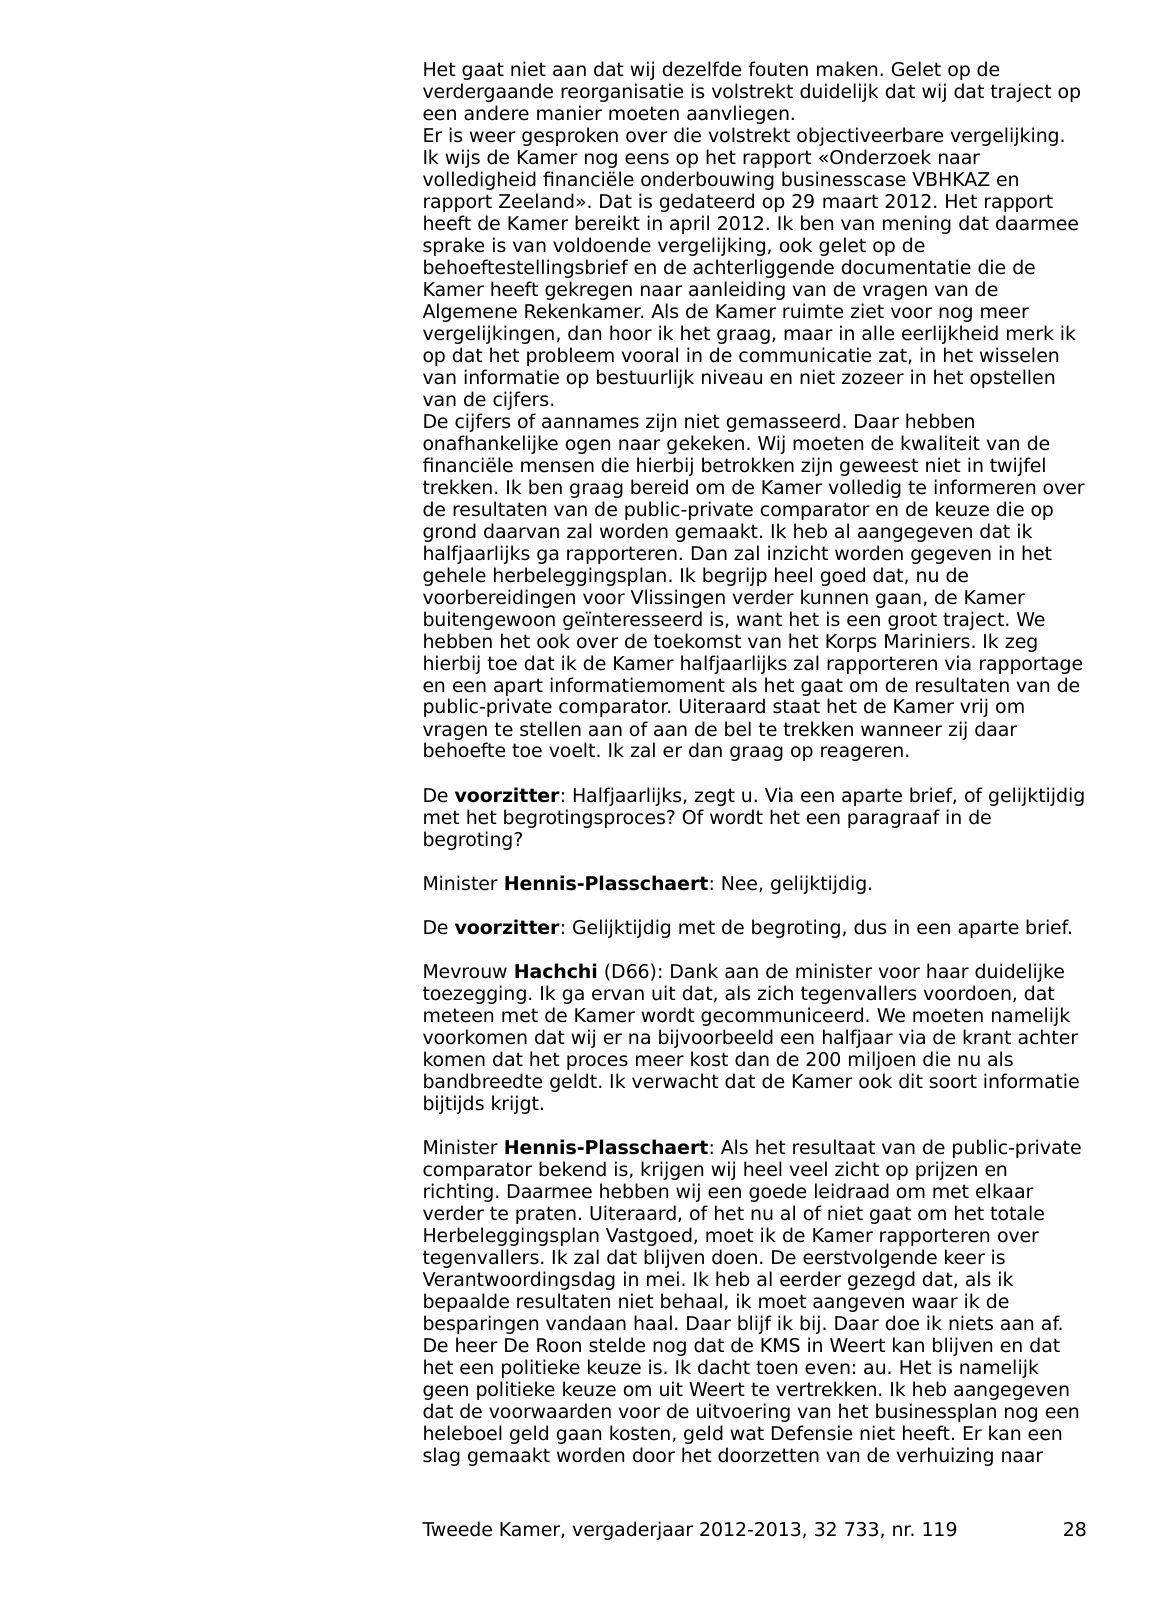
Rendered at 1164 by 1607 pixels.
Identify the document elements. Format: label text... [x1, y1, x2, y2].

text Het gaat niet aan dat wij dezelfde fouten maken. Gelet op de verdergaande reorganisatie is volstrekt duidelijk dat wij dat traject op een andere manier moeten aanvliegen. [422, 59, 1087, 125]
text Er is weer gesproken over die volstrekt objectiveerbare vergelijking. Ik wijs de Kamer nog eens op het rapport «Onderzoek naar volledigheid financiële onderbouwing businesscase VBHKAZ en rapport Zeeland». Dat is gedateerd op 29 maart 2012. Het rapport heeft de Kamer bereikt in april 2012. Ik ben van mening dat daarmee sprake is van voldoende vergelijking, ook gelet op de behoeftestellingsbrief en de achterliggende documentatie die de Kamer heeft gekregen naar aanleiding van de vragen van de Algemene Rekenkamer. Als de Kamer ruimte ziet voor nog meer vergelijkingen, dan hoor ik het graag, maar in alle eerlijkheid merk ik op dat het probleem vooral in de communicatie zat, in het wisselen van informatie op bestuurlijk niveau en niet zozeer in het opstellen van de cijfers. [422, 125, 1087, 411]
text Minister Hennis-Plasschaert: Nee, gelijktijdig. [422, 873, 1087, 895]
text Mevrouw Hachchi (D66): Dank aan de minister voor haar duidelijke toezegging. Ik ga ervan uit dat, als zich tegenvallers voordoen, dat meteen met de Kamer wordt gecommuniceerd. We moeten namelijk voorkomen dat wij er na bijvoorbeeld een halfjaar via de krant achter komen dat het proces meer kost dan de 200 miljoen die nu als bandbreedte geldt. Ik verwacht dat de Kamer ook dit soort informatie bijtijds krijgt. [422, 961, 1087, 1115]
text De voorzitter: Gelijktijdig met de begroting, dus in een aparte brief. [422, 917, 1087, 939]
text Minister Hennis-Plasschaert: Als het resultaat van de public-private comparator bekend is, krijgen wij heel veel zicht op prijzen en richting. Daarmee hebben wij een goede leidraad om met elkaar verder te praten. Uiteraard, of het nu al of niet gaat om het totale Herbeleggingsplan Vastgoed, moet ik de Kamer rapporteren over tegenvallers. Ik zal dat blijven doen. De eerstvolgende keer is Verantwoordingsdag in mei. Ik heb al eerder gezegd dat, als ik bepaalde resultaten niet behaal, ik moet aangeven waar ik de besparingen vandaan haal. Daar blijf ik bij. Daar doe ik niets aan af. [422, 1137, 1087, 1335]
text De voorzitter: Halfjaarlijks, zegt u. Via een aparte brief, of gelijktijdig met het begrotingsproces? Of wordt het een paragraaf in de begroting? [422, 784, 1087, 851]
text De cijfers of aannames zijn niet gemasseerd. Daar hebben onafhankelijke ogen naar gekeken. Wij moeten de kwaliteit van de financiële mensen die hierbij betrokken zijn geweest niet in twijfel trekken. Ik ben graag bereid om de Kamer volledig te informeren over de resultaten van de public-private comparator en de keuze die op grond daarvan zal worden gemaakt. Ik heb al aangegeven dat ik halfjaarlijks ga rapporteren. Dan zal inzicht worden gegeven in het gehele herbeleggingsplan. Ik begrijp heel goed dat, nu de voorbereidingen voor Vlissingen verder kunnen gaan, de Kamer buitengewoon geïnteresseerd is, want het is een groot traject. We hebben het ook over de toekomst van het Korps Mariniers. Ik zeg hierbij toe dat ik de Kamer halfjaarlijks zal rapporteren via rapportage en een apart informatiemoment als het gaat om de resultaten van de public-private comparator. Uiteraard staat het de Kamer vrij om vragen te stellen aan of aan de bel te trekken wanneer zij daar behoefte toe voelt. Ik zal er dan graag op reageren. [422, 411, 1087, 762]
text De heer De Roon stelde nog dat de KMS in Weert kan blijven en dat het een politieke keuze is. Ik dacht toen even: au. Het is namelijk geen politieke keuze om uit Weert te vertrekken. Ik heb aangegeven dat de voorwaarden voor de uitvoering van het businessplan nog een heleboel geld gaan kosten, geld wat Defensie niet heeft. Er kan een slag gemaakt worden door het doorzetten van de verhuizing naar [422, 1335, 1087, 1467]
